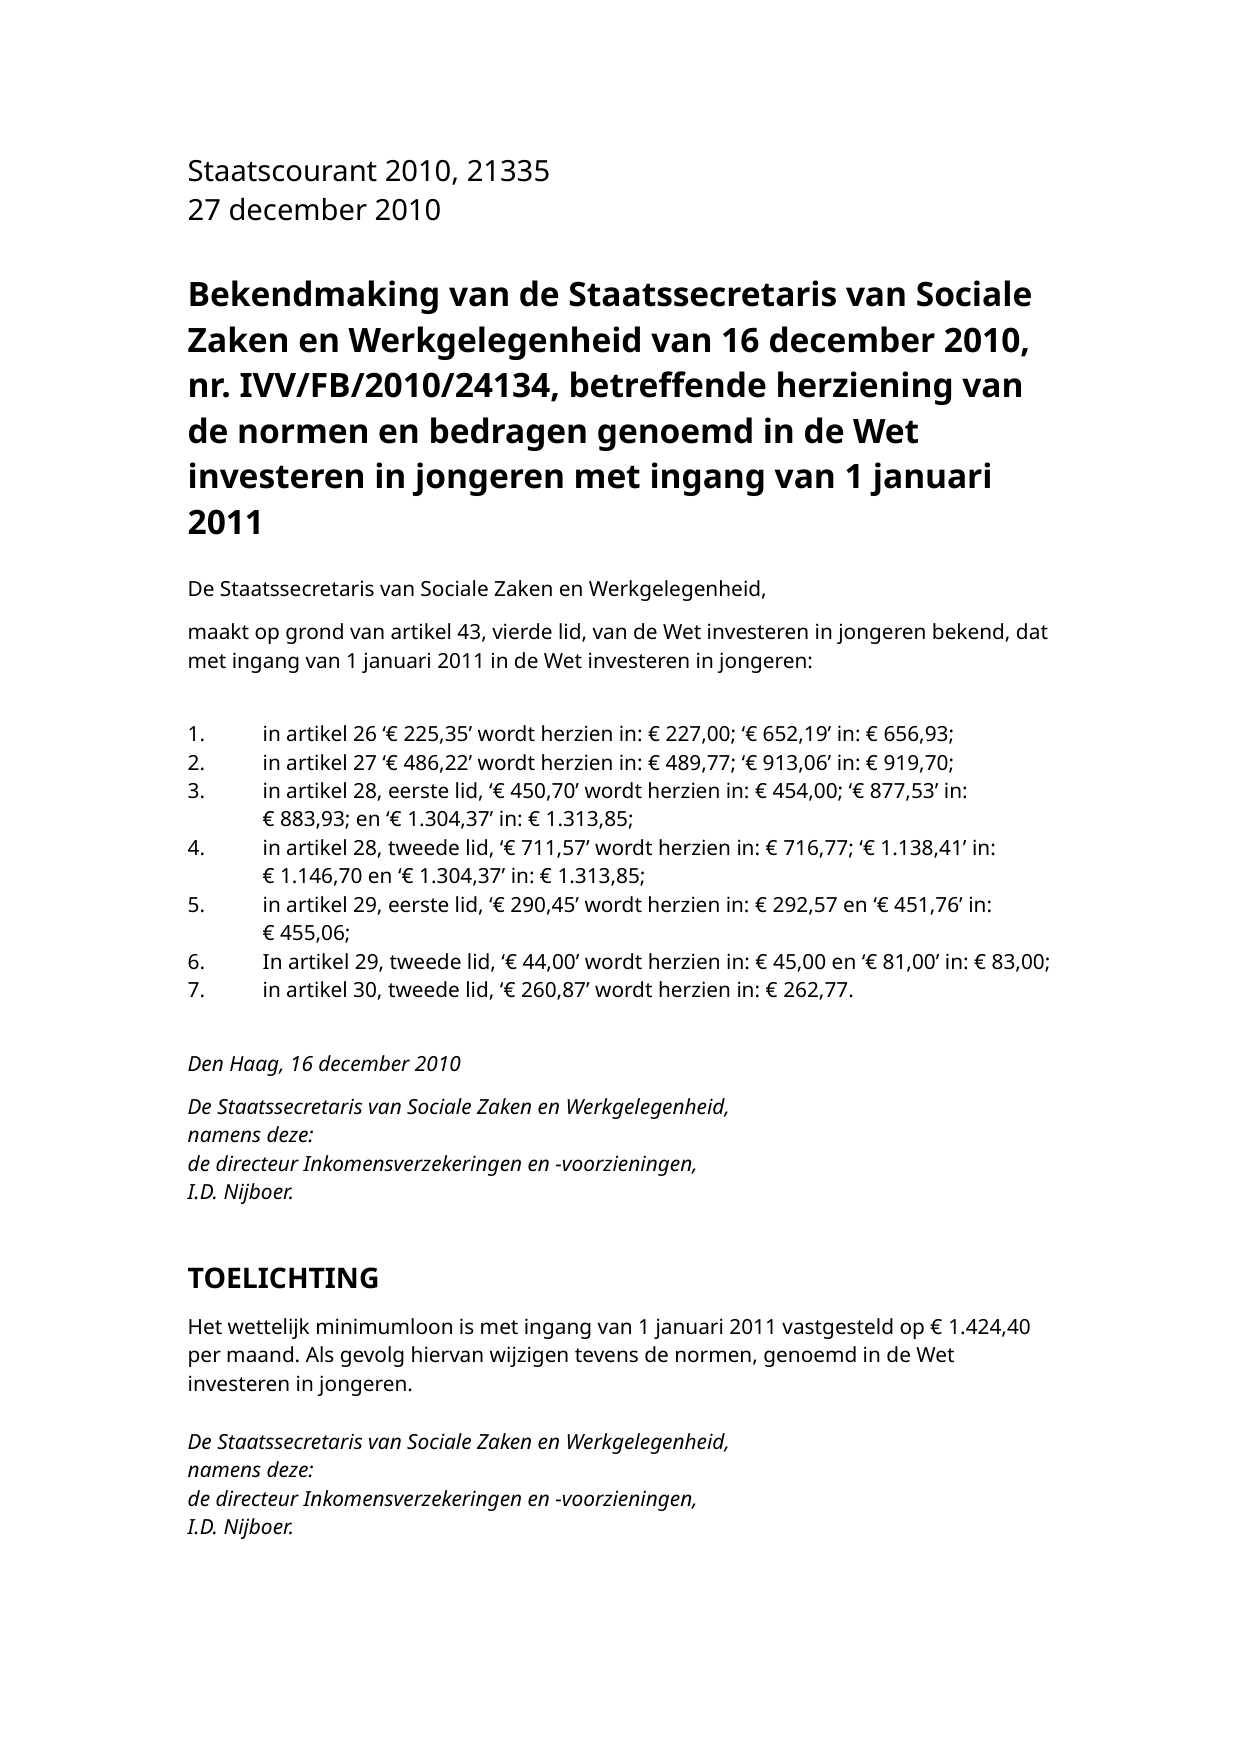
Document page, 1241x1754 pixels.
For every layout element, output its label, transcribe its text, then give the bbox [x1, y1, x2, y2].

subtitle Bekendmaking van de Staatssecretaris van Sociale Zaken en Werkgelegenheid van 16 december 2010, nr. IVV/FB/2010/24134, betreffende herziening van de normen en bedragen genoemd in de Wet investeren in jongeren met ingang van 1 januari 2011 [187, 271, 1053, 544]
list in artikel 28, tweede lid, ‘€ 711,57’ wordt herzien in: € 716,77; ‘€ 1.138,41’ in: € 1.146,70 en ‘€ 1.304,37’ in: € 1.313,85; [187, 833, 1053, 890]
text De Staatssecretaris van Sociale Zaken en Werkgelegenheid, [187, 1427, 1053, 1455]
list in artikel 30, tweede lid, ‘€ 260,87’ wordt herzien in: € 262,77. [187, 975, 1053, 1004]
list in artikel 27 ‘€ 486,22’ wordt herzien in: € 489,77; ‘€ 913,06’ in: € 919,70; [187, 748, 1053, 776]
text I.D. Nijboer. [187, 1512, 1053, 1541]
text de directeur Inkomensverzekeringen en -voorzieningen, [187, 1484, 1053, 1512]
text I.D. Nijboer. [187, 1177, 1053, 1206]
text De Staatssecretaris van Sociale Zaken en Werkgelegenheid, [187, 1092, 1053, 1121]
text Den Haag, 16 december 2010 [187, 1049, 1053, 1077]
list In artikel 29, tweede lid, ‘€ 44,00’ wordt herzien in: € 45,00 en ‘€ 81,00’ in: € 83,00; [187, 947, 1053, 975]
list in artikel 28, eerste lid, ‘€ 450,70’ wordt herzien in: € 454,00; ‘€ 877,53’ in: € 883,93; en ‘€ 1.304,37’ in: € 1.313,85; [187, 776, 1053, 833]
list in artikel 26 ‘€ 225,35’ wordt herzien in: € 227,00; ‘€ 652,19’ in: € 656,93; [187, 719, 1053, 748]
text Het wettelijk minimumloon is met ingang van 1 januari 2011 vastgesteld op € 1.424,40 per maand. Als gevolg hiervan wijzigen tevens de normen, genoemd in de Wet investeren in jongeren. [187, 1312, 1053, 1397]
subtitle TOELICHTING [187, 1258, 1053, 1297]
text maakt op grond van artikel 43, vierde lid, van de Wet investeren in jongeren bekend, dat met ingang van 1 januari 2011 in de Wet investeren in jongeren: [187, 617, 1053, 674]
text Staatscourant 2010, 21335 [187, 150, 1053, 190]
text De Staatssecretaris van Sociale Zaken en Werkgelegenheid, [187, 574, 1053, 602]
text namens deze: [187, 1121, 1053, 1149]
text 27 december 2010 [187, 190, 1053, 229]
text namens deze: [187, 1455, 1053, 1484]
text de directeur Inkomensverzekeringen en -voorzieningen, [187, 1149, 1053, 1177]
list in artikel 29, eerste lid, ‘€ 290,45’ wordt herzien in: € 292,57 en ‘€ 451,76’ in: € 455,06; [187, 890, 1053, 947]
